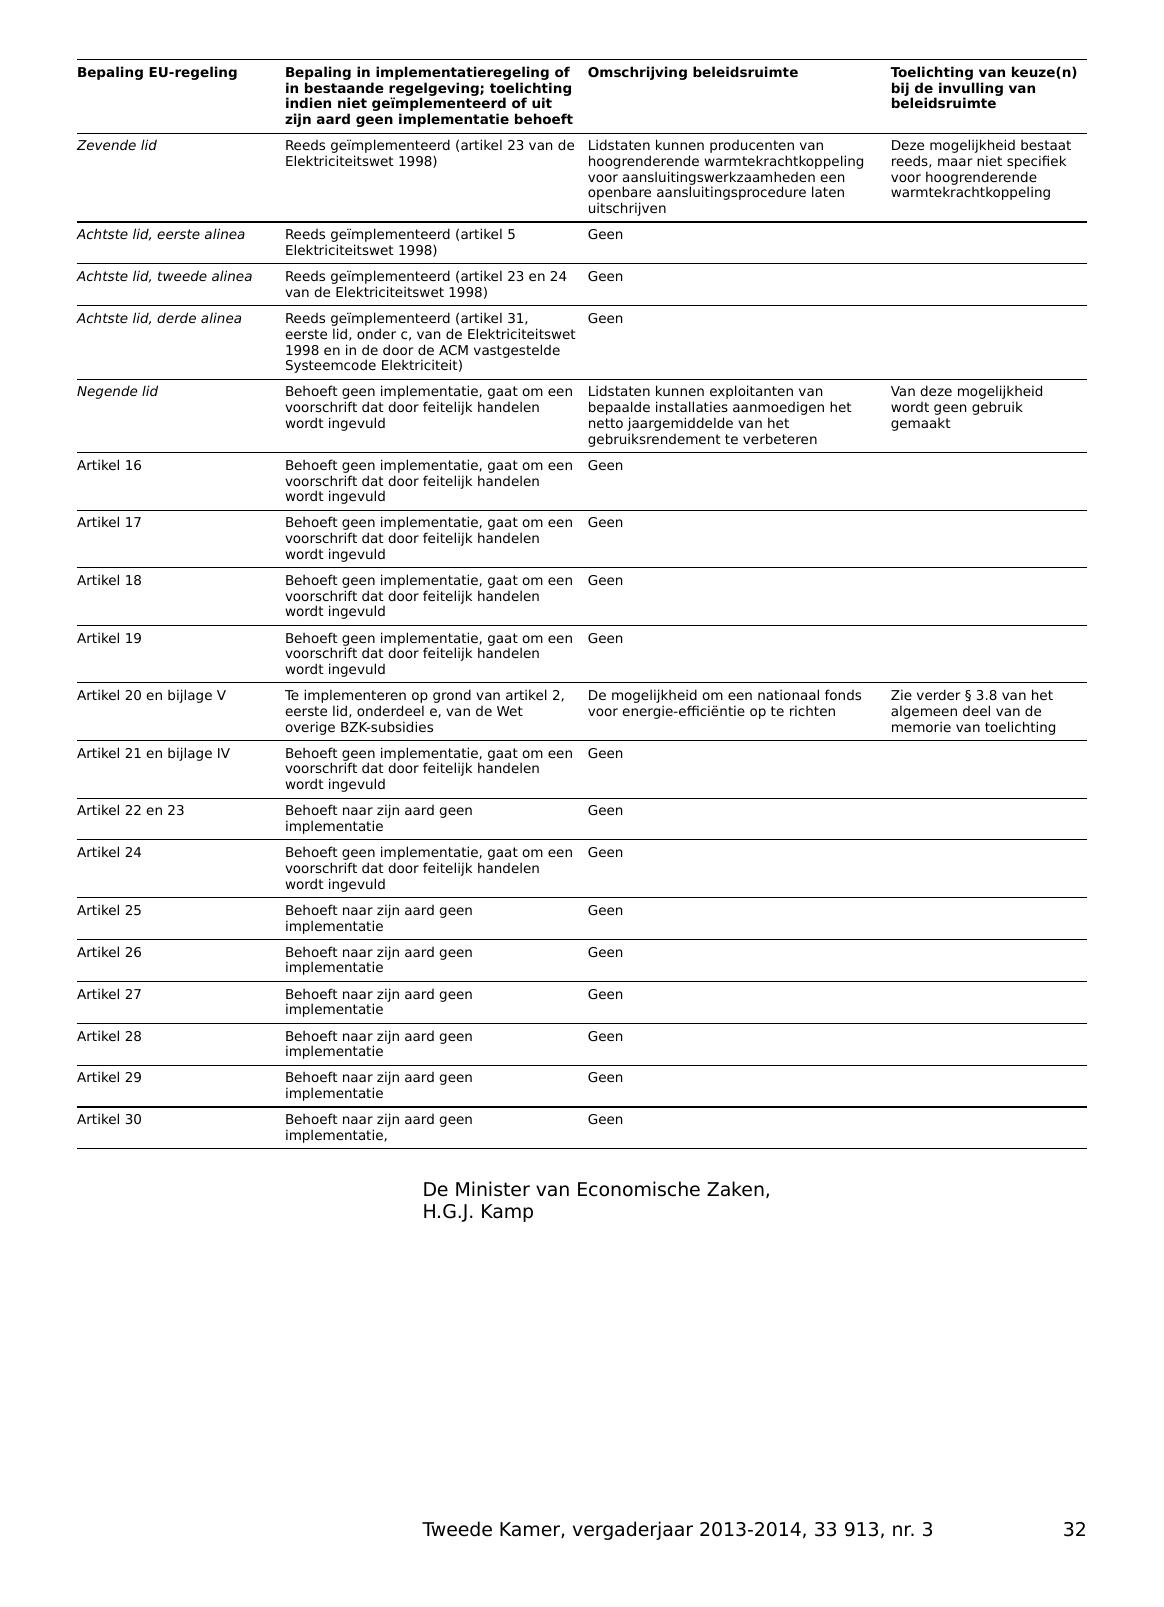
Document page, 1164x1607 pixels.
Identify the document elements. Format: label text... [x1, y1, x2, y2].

table_cell [885, 1024, 1087, 1064]
table_cell Behoeft geen implementatie, gaat om een voorschrift dat door feitelijk handelen wordt ingevuld [279, 840, 582, 897]
table_cell [885, 223, 1087, 263]
table_cell Geen [582, 1108, 884, 1148]
table_cell Behoeft naar zijn aard geen implementatie [279, 799, 582, 839]
table_cell Reeds geïmplementeerd (artikel 23 van de Elektriciteitswet 1998) [279, 134, 582, 221]
table_cell Artikel 16 [77, 453, 279, 509]
table_cell Behoeft naar zijn aard geen implementatie [279, 898, 582, 939]
table_cell Artikel 29 [77, 1066, 279, 1106]
table_cell Behoeft naar zijn aard geen implementatie [279, 940, 582, 981]
table_cell [885, 741, 1087, 797]
table_cell Geen [582, 799, 884, 839]
text De Minister van Economische Zaken, H.G.J. Kamp [422, 1179, 1087, 1223]
table_cell Behoeft geen implementatie, gaat om een voorschrift dat door feitelijk handelen wordt ingevuld [279, 380, 582, 452]
table_cell Geen [582, 306, 884, 378]
table_cell Behoeft geen implementatie, gaat om een voorschrift dat door feitelijk handelen wordt ingevuld [279, 511, 582, 567]
table_cell Artikel 28 [77, 1024, 279, 1064]
table_cell [885, 840, 1087, 897]
table_cell [885, 940, 1087, 981]
table_cell Behoeft naar zijn aard geen implementatie [279, 1024, 582, 1064]
table_cell Artikel 17 [77, 511, 279, 567]
table_cell De mogelijkheid om een nationaal fonds voor energie-efficiëntie op te richten [582, 683, 884, 740]
table_header Bepaling EU-regeling [77, 60, 279, 132]
table_cell Behoeft geen implementatie, gaat om een voorschrift dat door feitelijk handelen wordt ingevuld [279, 453, 582, 509]
table_cell [885, 982, 1087, 1023]
table_cell [885, 306, 1087, 378]
table_cell Reeds geïmplementeerd (artikel 23 en 24 van de Elektriciteitswet 1998) [279, 264, 582, 305]
table_cell Lidstaten kunnen producenten van hoogrenderende warmtekrachtkoppeling voor aansluitingswerkzaamheden een openbare aansluitingsprocedure laten uitschrijven [582, 134, 884, 221]
table_cell Geen [582, 1024, 884, 1064]
table_cell Geen [582, 511, 884, 567]
table_cell Geen [582, 626, 884, 682]
table_cell [885, 626, 1087, 682]
table_header Bepaling in implementatieregeling of in bestaande regelgeving; toelichting indien niet geïmplementeerd of uit zijn aard geen implementatie behoeft [279, 60, 582, 132]
table_cell Achtste lid, derde alinea [77, 306, 279, 378]
table_cell Artikel 30 [77, 1108, 279, 1148]
table_cell Geen [582, 898, 884, 939]
table_cell Behoeft naar zijn aard geen implementatie, [279, 1108, 582, 1148]
table_cell Artikel 24 [77, 840, 279, 897]
table_cell Negende lid [77, 380, 279, 452]
table_cell Artikel 19 [77, 626, 279, 682]
table_cell Geen [582, 741, 884, 797]
table_cell Artikel 20 en bijlage V [77, 683, 279, 740]
table_cell Artikel 26 [77, 940, 279, 981]
table_cell Geen [582, 940, 884, 981]
table_cell Behoeft geen implementatie, gaat om een voorschrift dat door feitelijk handelen wordt ingevuld [279, 626, 582, 682]
table_cell Artikel 22 en 23 [77, 799, 279, 839]
table_cell Zevende lid [77, 134, 279, 221]
table_cell [885, 568, 1087, 625]
table_header Toelichting van keuze(n) bij de invulling van beleidsruimte [885, 60, 1087, 132]
table_cell Reeds geïmplementeerd (artikel 31, eerste lid, onder c, van de Elektriciteitswet 1998 en in de door de ACM vastgestelde Systeemcode Elektriciteit) [279, 306, 582, 378]
table_cell Geen [582, 264, 884, 305]
table_cell Van deze mogelijkheid wordt geen gebruik gemaakt [885, 380, 1087, 452]
table_cell Geen [582, 1066, 884, 1106]
table_cell Reeds geïmplementeerd (artikel 5 Elektriciteitswet 1998) [279, 223, 582, 263]
table_cell Behoeft geen implementatie, gaat om een voorschrift dat door feitelijk handelen wordt ingevuld [279, 568, 582, 625]
table_cell Artikel 27 [77, 982, 279, 1023]
table_cell [885, 1108, 1087, 1148]
table_cell Geen [582, 840, 884, 897]
table_cell Behoeft geen implementatie, gaat om een voorschrift dat door feitelijk handelen wordt ingevuld [279, 741, 582, 797]
table_cell Artikel 25 [77, 898, 279, 939]
table_cell Geen [582, 453, 884, 509]
table_cell Artikel 18 [77, 568, 279, 625]
table_cell Lidstaten kunnen exploitanten van bepaalde installaties aanmoedigen het netto jaargemiddelde van het gebruiksrendement te verbeteren [582, 380, 884, 452]
table_header Omschrijving beleidsruimte [582, 60, 884, 132]
table_cell Behoeft naar zijn aard geen implementatie [279, 1066, 582, 1106]
table_cell [885, 511, 1087, 567]
table_cell Behoeft naar zijn aard geen implementatie [279, 982, 582, 1023]
table_cell Deze mogelijkheid bestaat reeds, maar niet specifiek voor hoogrenderende warmtekrachtkoppeling [885, 134, 1087, 221]
table_cell Geen [582, 568, 884, 625]
table_cell Geen [582, 982, 884, 1023]
table_cell [885, 799, 1087, 839]
table_cell [885, 453, 1087, 509]
table_cell [885, 264, 1087, 305]
table_cell Geen [582, 223, 884, 263]
table_cell Te implementeren op grond van artikel 2, eerste lid, onderdeel e, van de Wet overige BZK-subsidies [279, 683, 582, 740]
table_cell [885, 898, 1087, 939]
table_cell Achtste lid, tweede alinea [77, 264, 279, 305]
table_cell Achtste lid, eerste alinea [77, 223, 279, 263]
table_cell [885, 1066, 1087, 1106]
table_cell Zie verder § 3.8 van het algemeen deel van de memorie van toelichting [885, 683, 1087, 740]
table_cell Artikel 21 en bijlage IV [77, 741, 279, 797]
